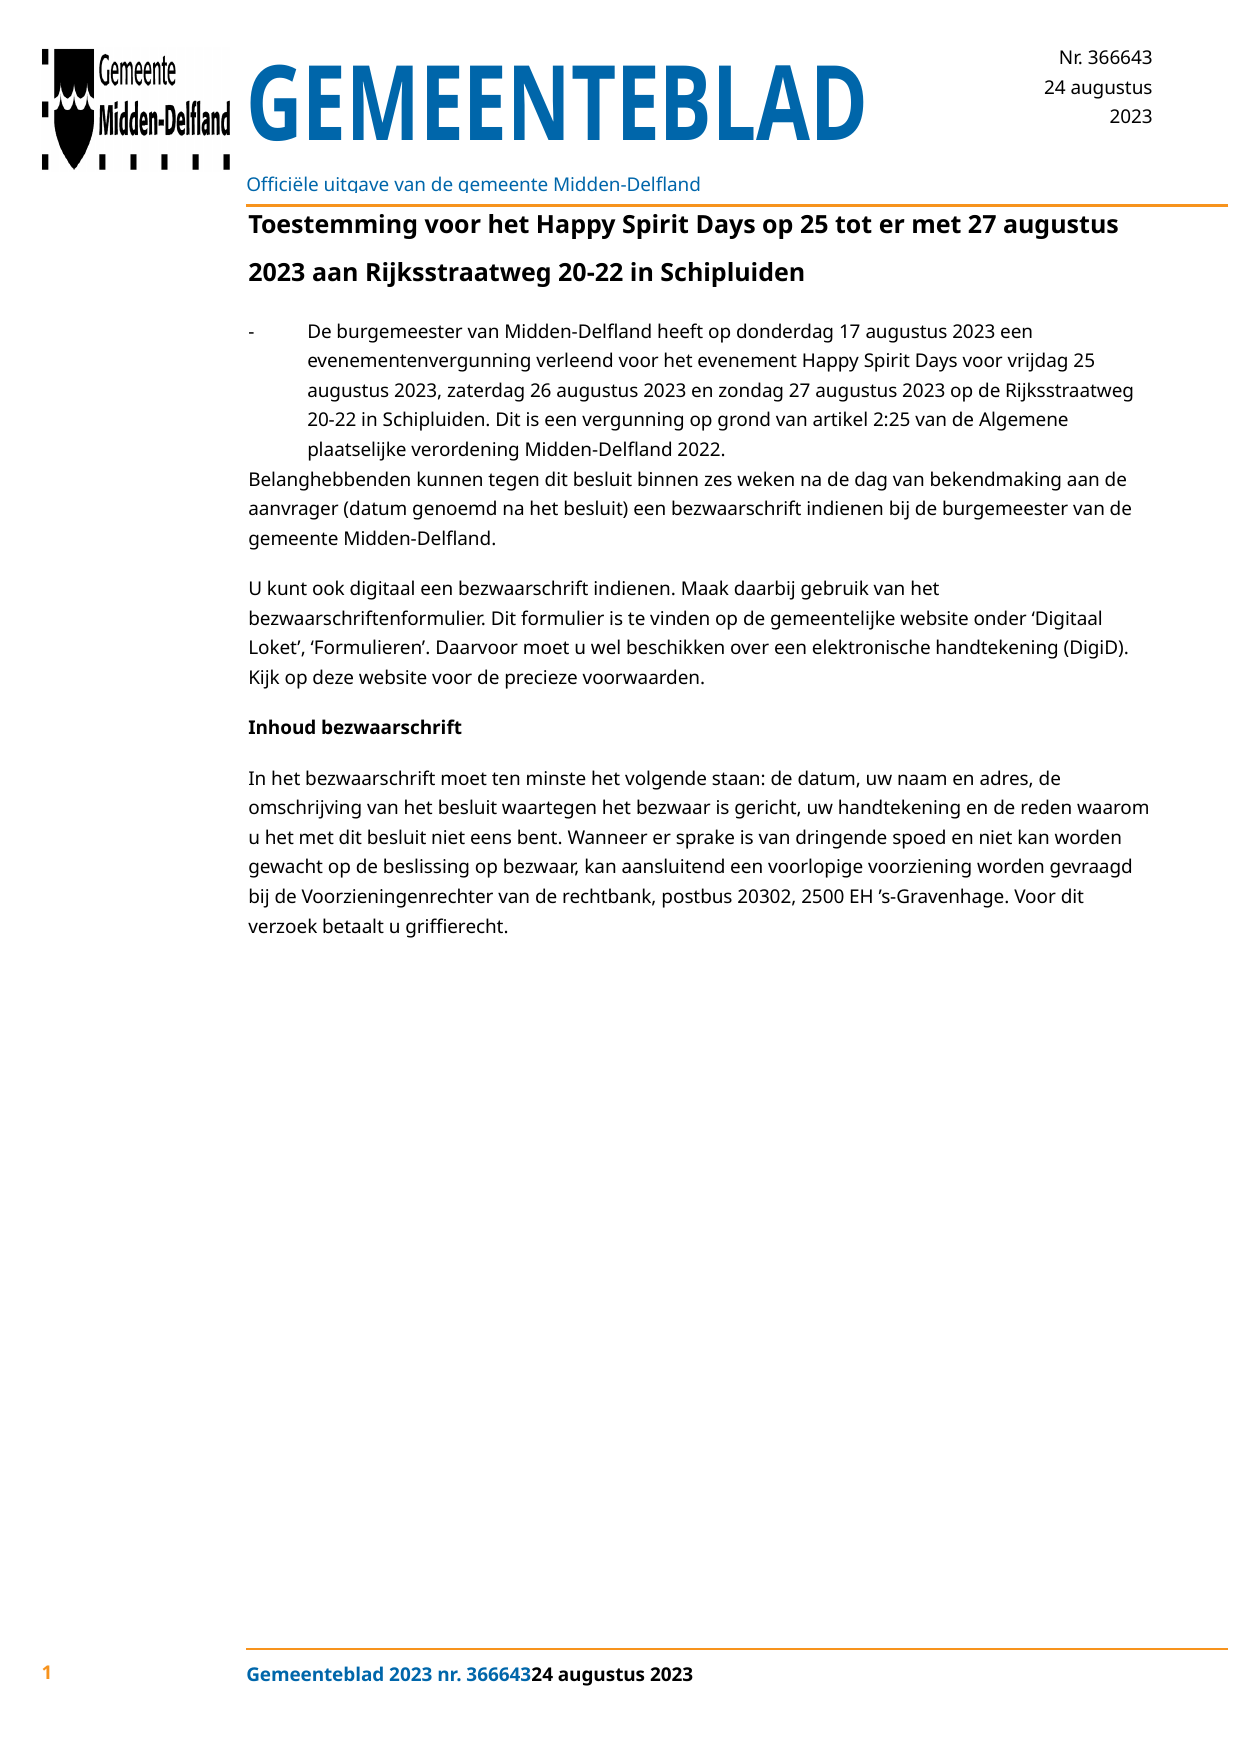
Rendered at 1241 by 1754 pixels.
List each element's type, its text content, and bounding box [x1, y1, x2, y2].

text In het bezwaarschrift moet ten minste het volgende staan: de datum, uw naam en adres, de omschrijving van het besluit waartegen het bezwaar is gericht, uw handtekening en de reden waarom u het met dit besluit niet eens bent. Wanneer er sprake is van dringende spoed en niet kan worden gewacht op de beslissing op bezwaar, kan aansluitend een voorlopige voorziening worden gevraagd bij de Voorzieningenrechter van de rechtbank, postbus 20302, 2500 EH ’s-Gravenhage. Voor dit verzoek betaalt u griffierecht. [248, 765, 1152, 939]
text Inhoud bezwaarschrift [248, 714, 1152, 740]
text Toestemming voor het Happy Spirit Days op 25 tot er met 27 augustus 2023 aan Rijksstraatweg 20-22 in Schipluiden [248, 207, 1152, 288]
text Belanghebbenden kunnen tegen dit besluit binnen zes weken na de dag van bekendmaking aan de aanvrager (datum genoemd na het besluit) een bezwaarschrift indienen bij de burgemeester van de gemeente Midden-Delfland. [248, 466, 1152, 551]
list De burgemeester van Midden-Delfland heeft op donderdag 17 augustus 2023 een evenementenvergunning verleend voor het evenement Happy Spirit Days voor vrijdag 25 augustus 2023, zaterdag 26 augustus 2023 en zondag 27 augustus 2023 op de Rijksstraatweg 20-22 in Schipluiden. Dit is een vergunning op grond van artikel 2:25 van de Algemene plaatselijke verordening Midden-Delfland 2022. [248, 318, 1152, 462]
picture [41, 47, 231, 172]
text U kunt ook digitaal een bezwaarschrift indienen. Maak daarbij gebruik van het bezwaarschriftenformulier. Dit formulier is te vinden op de gemeentelijke website onder ‘Digitaal Loket’, ‘Formulieren’. Daarvoor moet u wel beschikken over een elektronische handtekening (DigiD). Kijk op deze website voor de precieze voorwaarden. [248, 575, 1152, 690]
